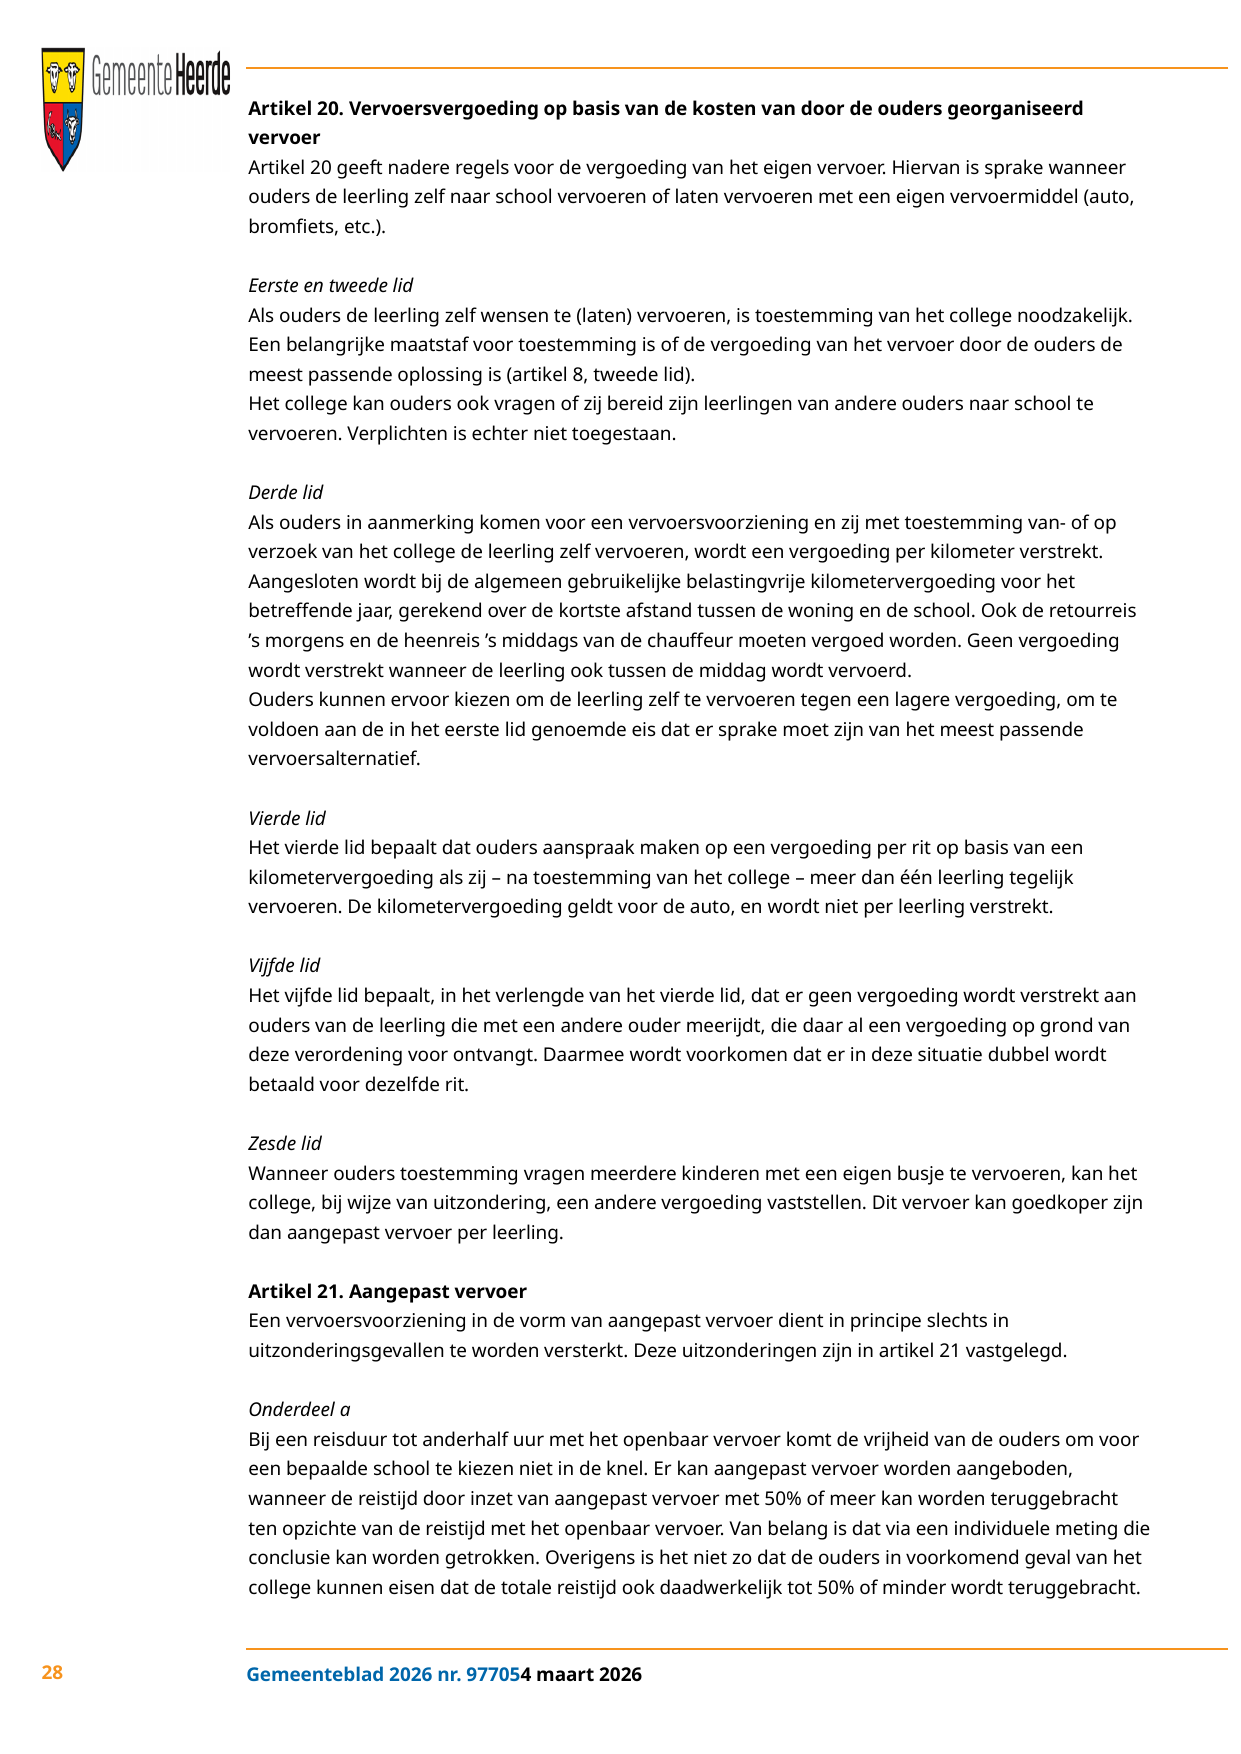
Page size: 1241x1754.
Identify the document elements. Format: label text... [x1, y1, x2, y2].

text Aangesloten wordt bij de algemeen gebruikelijke belastingvrije kilometervergoeding voor het betreffende jaar, gerekend over de kortste afstand tussen de woning en de school. Ook de retourreis ’s morgens en de heenreis ’s middags van de chauffeur moeten vergoed worden. Geen vergoeding wordt verstrekt wanneer de leerling ook tussen de middag wordt vervoerd. [248, 568, 1152, 683]
picture [41, 47, 231, 172]
text Het vijfde lid bepaalt, in het verlengde van het vierde lid, dat er geen vergoeding wordt verstrekt aan ouders van de leerling die met een andere ouder meerijdt, die daar al een vergoeding op grond van deze verordening voor ontvangt. Daarmee wordt voorkomen dat er in deze situatie dubbel wordt betaald voor dezelfde rit. [248, 982, 1152, 1097]
text Een vervoersvoorziening in de vorm van aangepast vervoer dient in principe slechts in uitzonderingsgevallen te worden versterkt. Deze uitzonderingen zijn in artikel 21 vastgelegd. [248, 1308, 1152, 1363]
text Ouders kunnen ervoor kiezen om de leerling zelf te vervoeren tegen een lagere vergoeding, om te voldoen aan de in het eerste lid genoemde eis dat er sprake moet zijn van het meest passende vervoersalternatief. [248, 686, 1152, 771]
text Artikel 20. Vervoersvergoeding op basis van de kosten van door de ouders georganiseerd vervoer [248, 95, 1152, 150]
text Als ouders in aanmerking komen voor een vervoersvoorziening en zij met toestemming van- of op verzoek van het college de leerling zelf vervoeren, wordt een vergoeding per kilometer verstrekt. [248, 509, 1152, 564]
text Het vierde lid bepaalt dat ouders aanspraak maken op een vergoeding per rit op basis van een kilometervergoeding als zij – na toestemming van het college – meer dan één leerling tegelijk vervoeren. De kilometervergoeding geldt voor de auto, en wordt niet per leerling verstrekt. [248, 834, 1152, 919]
text Het college kan ouders ook vragen of zij bereid zijn leerlingen van andere ouders naar school te vervoeren. Verplichten is echter niet toegestaan. [248, 391, 1152, 446]
text Wanneer ouders toestemming vragen meerdere kinderen met een eigen busje te vervoeren, kan het college, bij wijze van uitzondering, een andere vergoeding vaststellen. Dit vervoer kan goedkoper zijn dan aangepast vervoer per leerling. [248, 1160, 1152, 1245]
text Bij een reisduur tot anderhalf uur met het openbaar vervoer komt de vrijheid van de ouders om voor een bepaalde school te kiezen niet in de knel. Er kan aangepast vervoer worden aangeboden, wanneer de reistijd door inzet van aangepast vervoer met 50% of meer kan worden teruggebracht ten opzichte van de reistijd met het openbaar vervoer. Van belang is dat via een individuele meting die conclusie kan worden getrokken. Overigens is het niet zo dat de ouders in voorkomend geval van het college kunnen eisen dat de totale reistijd ook daadwerkelijk tot 50% of minder wordt teruggebracht. [248, 1426, 1152, 1600]
text Als ouders de leerling zelf wensen te (laten) vervoeren, is toestemming van het college noodzakelijk. Een belangrijke maatstaf voor toestemming is of de vergoeding van het vervoer door de ouders de meest passende oplossing is (artikel 8, tweede lid). [248, 302, 1152, 387]
text Onderdeel a [248, 1396, 1152, 1422]
text Vijfde lid [248, 953, 1152, 978]
text Derde lid [248, 479, 1152, 505]
text Vierde lid [248, 805, 1152, 831]
text Artikel 20 geeft nadere regels voor de vergoeding van het eigen vervoer. Hiervan is sprake wanneer ouders de leerling zelf naar school vervoeren of laten vervoeren met een eigen vervoermiddel (auto, bromfiets, etc.). [248, 154, 1152, 239]
text Artikel 21. Aangepast vervoer [248, 1278, 1152, 1304]
text Eerste en tweede lid [248, 272, 1152, 298]
text Zesde lid [248, 1130, 1152, 1156]
